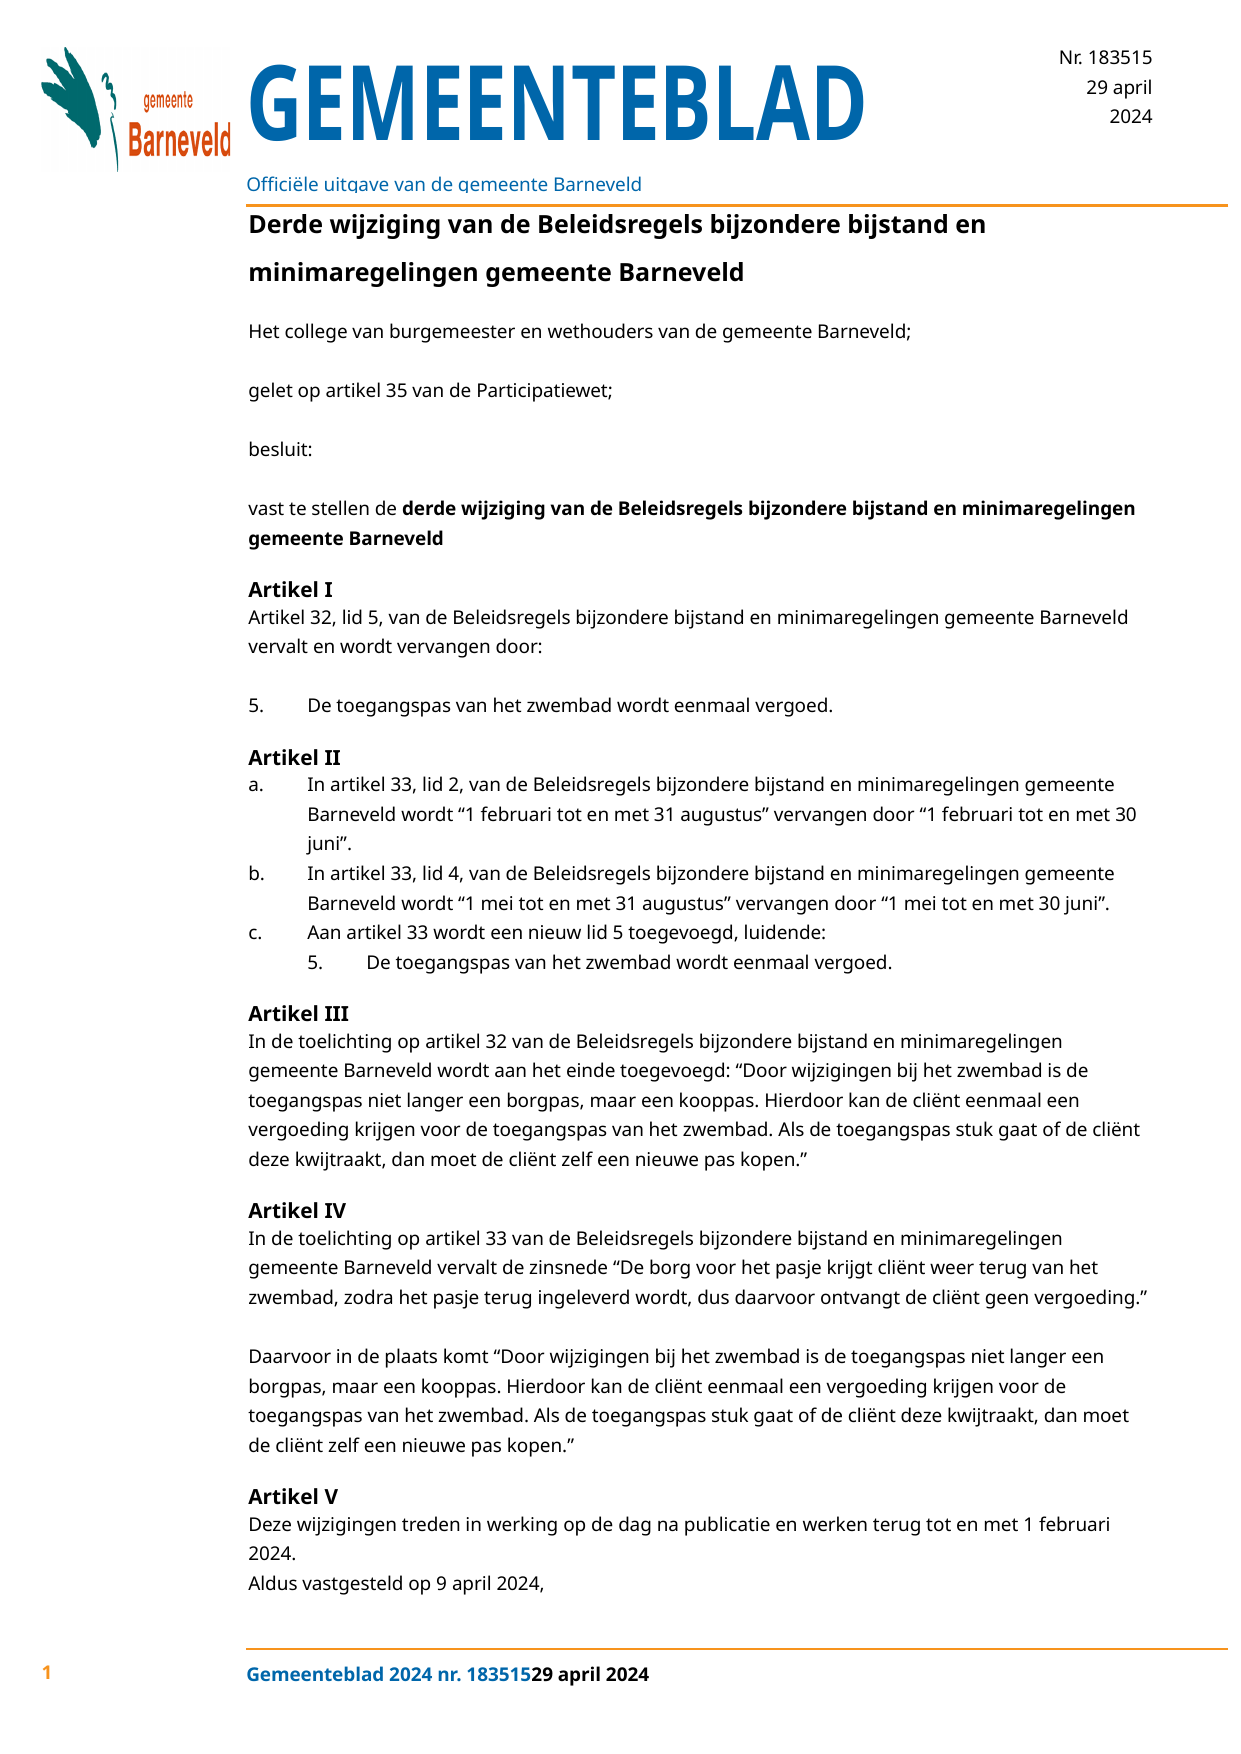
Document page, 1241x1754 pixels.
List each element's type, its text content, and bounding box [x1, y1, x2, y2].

text Artikel III [248, 999, 1152, 1028]
list Aan artikel 33 wordt een nieuw lid 5 toegevoegd, luidende: [248, 919, 1152, 945]
text besluit: [248, 436, 1152, 462]
list In artikel 33, lid 4, van de Beleidsregels bijzondere bijstand en minimaregelingen gemeente Barneveld wordt “1 mei tot en met 31 augustus” vervangen door “1 mei tot en met 30 juni”. [248, 860, 1152, 916]
text Artikel II [248, 743, 1152, 771]
text Artikel V [248, 1482, 1152, 1511]
picture [41, 47, 231, 172]
text Het college van burgemeester en wethouders van de gemeente Barneveld; [248, 318, 1152, 344]
text Daarvoor in de plaats komt “Door wijzigingen bij het zwembad is de toegangspas niet langer een borgpas, maar een kooppas. Hierdoor kan de cliënt eenmaal een vergoeding krijgen voor de toegangspas van het zwembad. Als de toegangspas stuk gaat of de cliënt deze kwijtraakt, dan moet de cliënt zelf een nieuwe pas kopen.” [248, 1343, 1152, 1458]
text In de toelichting op artikel 32 van de Beleidsregels bijzondere bijstand en minimaregelingen gemeente Barneveld wordt aan het einde toegevoegd: “Door wijzigingen bij het zwembad is de toegangspas niet langer een borgpas, maar een kooppas. Hierdoor kan de cliënt eenmaal een vergoeding krijgen voor de toegangspas van het zwembad. Als de toegangspas stuk gaat of de cliënt deze kwijtraakt, dan moet de cliënt zelf een nieuwe pas kopen.” [248, 1028, 1152, 1172]
text Deze wijzigingen treden in werking op de dag na publicatie en werken terug tot en met 1 februari 2024. [248, 1511, 1152, 1566]
text In de toelichting op artikel 33 van de Beleidsregels bijzondere bijstand en minimaregelingen gemeente Barneveld vervalt de zinsnede “De borg voor het pasje krijgt cliënt weer terug van het zwembad, zodra het pasje terug ingeleverd wordt, dus daarvoor ontvangt de cliënt geen vergoeding.” [248, 1225, 1152, 1310]
text Artikel 32, lid 5, van de Beleidsregels bijzondere bijstand en minimaregelingen gemeente Barneveld vervalt en wordt vervangen door: [248, 604, 1152, 659]
text Aldus vastgesteld op 9 april 2024, [248, 1570, 1152, 1596]
text Derde wijziging van de Beleidsregels bijzondere bijstand en minimaregelingen gemeente Barneveld [248, 207, 1152, 288]
text vast te stellen de derde wijziging van de Beleidsregels bijzondere bijstand en minimaregelingen gemeente Barneveld [248, 495, 1152, 551]
text gelet op artikel 35 van de Participatiewet; [248, 377, 1152, 403]
text Artikel IV [248, 1197, 1152, 1225]
list De toegangspas van het zwembad wordt eenmaal vergoed. [307, 949, 1152, 975]
list De toegangspas van het zwembad wordt eenmaal vergoed. [248, 693, 1152, 718]
text Artikel I [248, 575, 1152, 604]
list In artikel 33, lid 2, van de Beleidsregels bijzondere bijstand en minimaregelingen gemeente Barneveld wordt “1 februari tot en met 31 augustus” vervangen door “1 februari tot en met 30 juni”. [248, 771, 1152, 856]
